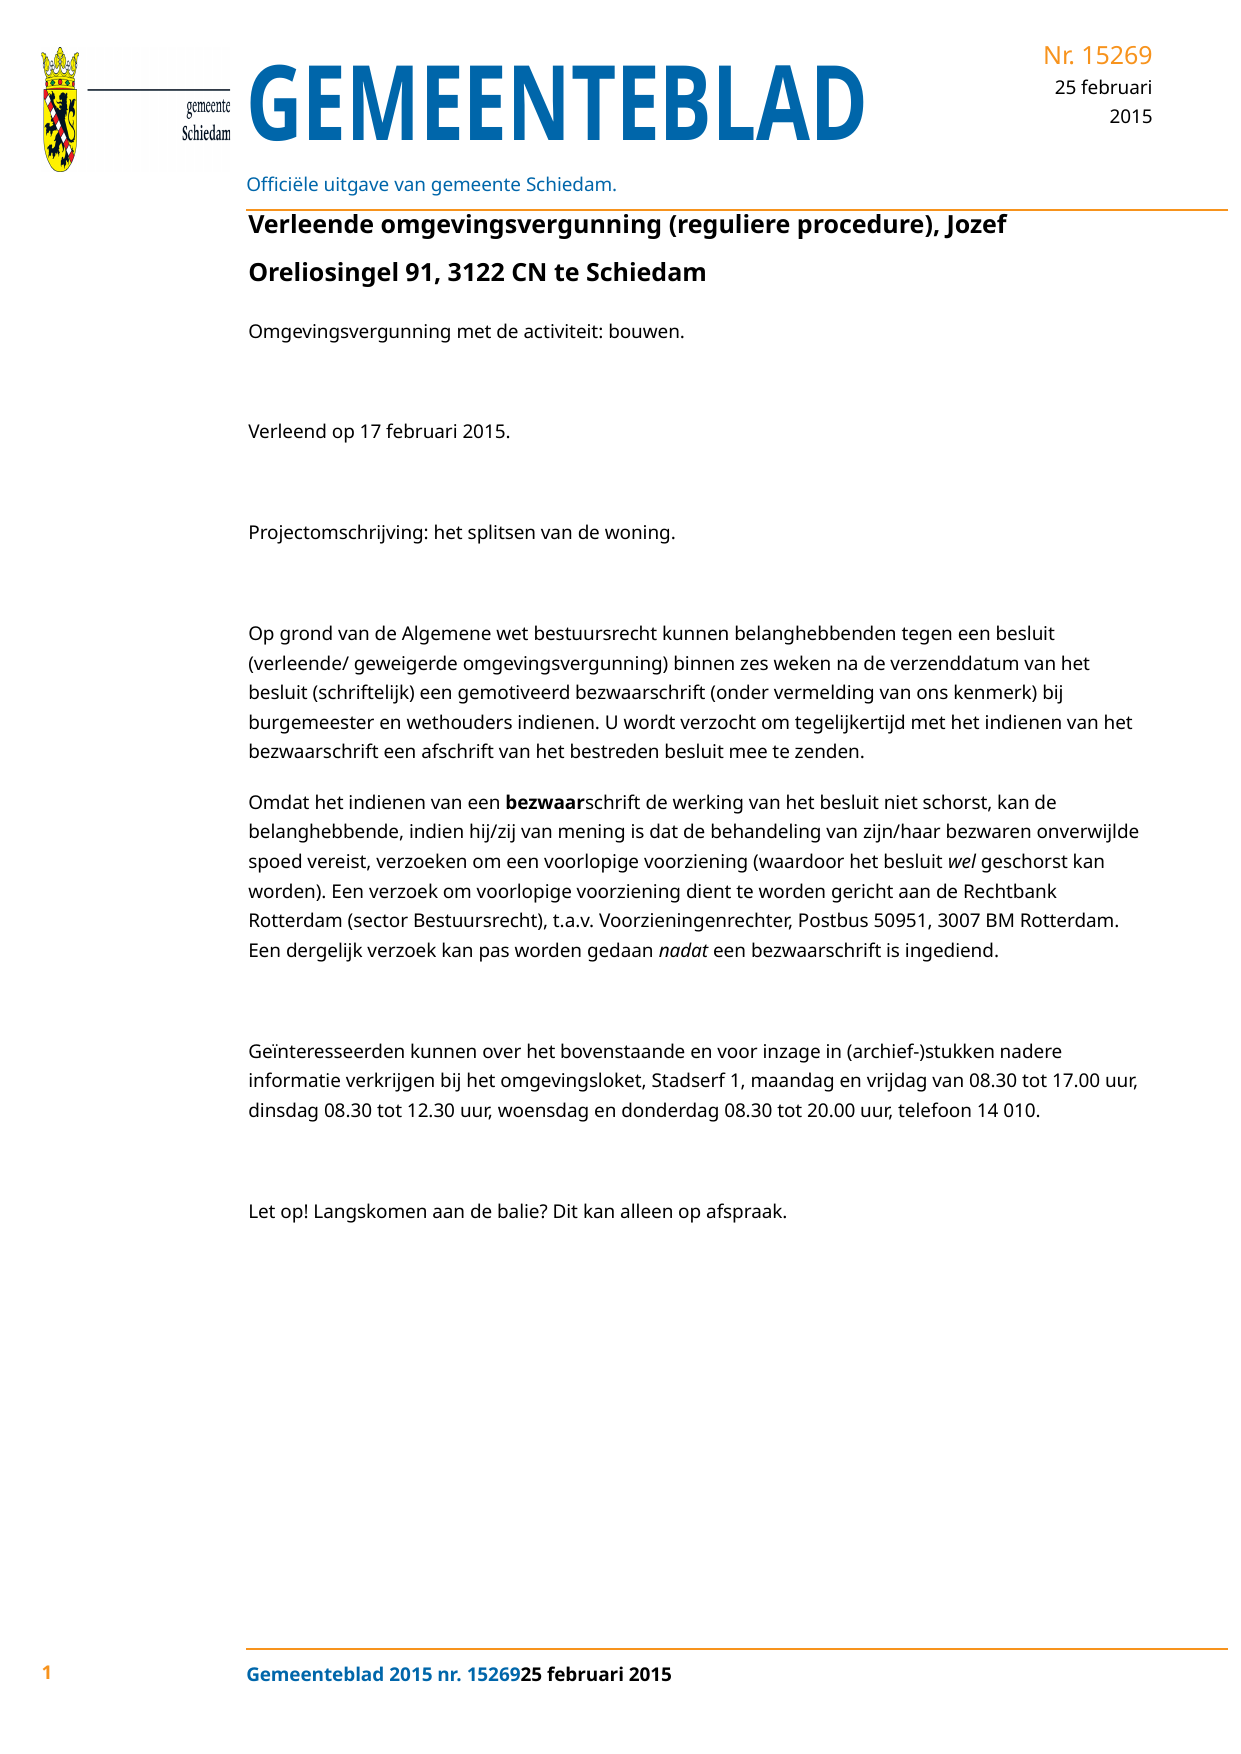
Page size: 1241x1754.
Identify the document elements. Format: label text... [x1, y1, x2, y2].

text Let op! Langskomen aan de balie? Dit kan alleen op afspraak. [248, 1198, 1152, 1224]
text Omdat het indienen van een bezwaarschrift de werking van het besluit niet schorst, kan de belanghebbende, indien hij/zij van mening is dat de behandeling van zijn/haar bezwaren onverwijlde spoed vereist, verzoeken om een voorlopige voorziening (waardoor het besluit wel geschorst kan worden). Een verzoek om voorlopige voorziening dient te worden gericht aan de Rechtbank Rotterdam (sector Bestuursrecht), t.a.v. Voorzieningenrechter, Postbus 50951, 3007 BM Rotterdam. Een dergelijk verzoek kan pas worden gedaan nadat een bezwaarschrift is ingediend. [248, 789, 1152, 963]
text Verleende omgevingsvergunning (reguliere procedure), Jozef Oreliosingel 91, 3122 CN te Schiedam [248, 211, 1152, 288]
text Verleend op 17 februari 2015. [248, 419, 1152, 444]
text Geïnteresseerden kunnen over het bovenstaande en voor inzage in (archief-)stukken nadere informatie verkrijgen bij het omgevingsloket, Stadserf 1, maandag en vrijdag van 08.30 tot 17.00 uur, dinsdag 08.30 tot 12.30 uur, woensdag en donderdag 08.30 tot 20.00 uur, telefoon 14 010. [248, 1038, 1152, 1123]
text Op grond van de Algemene wet bestuursrecht kunnen belanghebbenden tegen een besluit (verleende/ geweigerde omgevingsvergunning) binnen zes weken na de verzenddatum van het besluit (schriftelijk) een gemotiveerd bezwaarschrift (onder vermelding van ons kenmerk) bij burgemeester en wethouders indienen. U wordt verzocht om tegelijkertijd met het indienen van het bezwaarschrift een afschrift van het bestreden besluit mee te zenden. [248, 620, 1152, 764]
text Omgevingsvergunning met de activiteit: bouwen. [248, 318, 1152, 344]
text Projectomschrijving: het splitsen van de woning. [248, 519, 1152, 545]
picture [41, 47, 231, 172]
